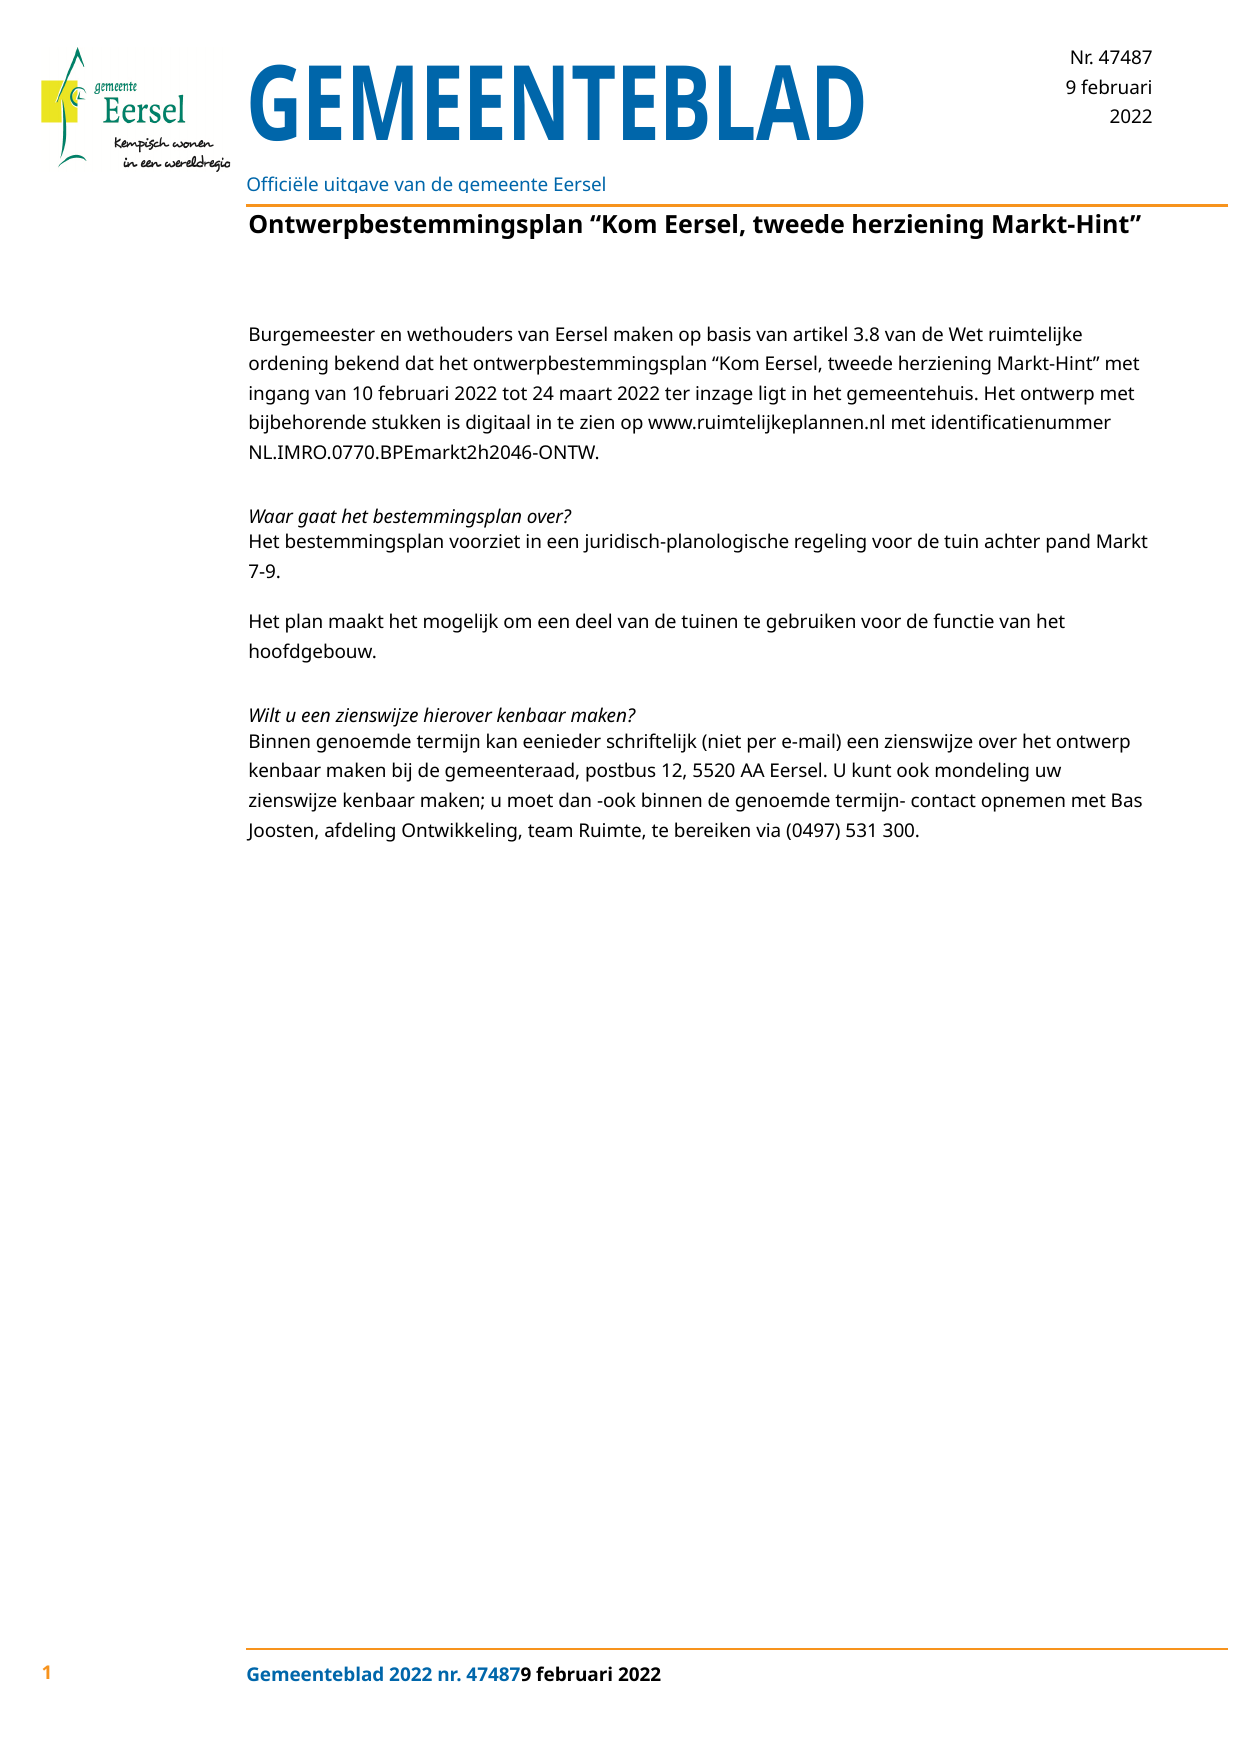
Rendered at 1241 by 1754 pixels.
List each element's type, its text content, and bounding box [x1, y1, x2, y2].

text Binnen genoemde termijn kan eenieder schriftelijk (niet per e-mail) een zienswijze over het ontwerp kenbaar maken bij de gemeenteraad, postbus 12, 5520 AA Eersel. U kunt ook mondeling uw zienswijze kenbaar maken; u moet dan -ook binnen de genoemde termijn- contact opnemen met Bas Joosten, afdeling Ontwikkeling, team Ruimte, te bereiken via (0497) 531 300. [248, 728, 1152, 842]
text Wilt u een zienswijze hierover kenbaar maken? [248, 702, 1152, 728]
picture [41, 47, 231, 172]
text Burgemeester en wethouders van Eersel maken op basis van artikel 3.8 van de Wet ruimtelijke ordening bekend dat het ontwerpbestemmingsplan “Kom Eersel, tweede herziening Markt-Hint” met ingang van 10 februari 2022 tot 24 maart 2022 ter inzage ligt in het gemeentehuis. Het ontwerp met bijbehorende stukken is digitaal in te zien op www.ruimtelijkeplannen.nl met identificatienummer NL.IMRO.0770.BPEmarkt2h2046-ONTW. [248, 321, 1152, 465]
text Waar gaat het bestemmingsplan over? [248, 503, 1152, 529]
text Het plan maakt het mogelijk om een deel van de tuinen te gebruiken voor de functie van het hoofdgebouw. [248, 609, 1152, 664]
text Ontwerpbestemmingsplan “Kom Eersel, tweede herziening Markt-Hint” [248, 207, 1152, 241]
text Het bestemmingsplan voorziet in een juridisch-planologische regeling voor de tuin achter pand Markt 7-9. [248, 529, 1152, 584]
